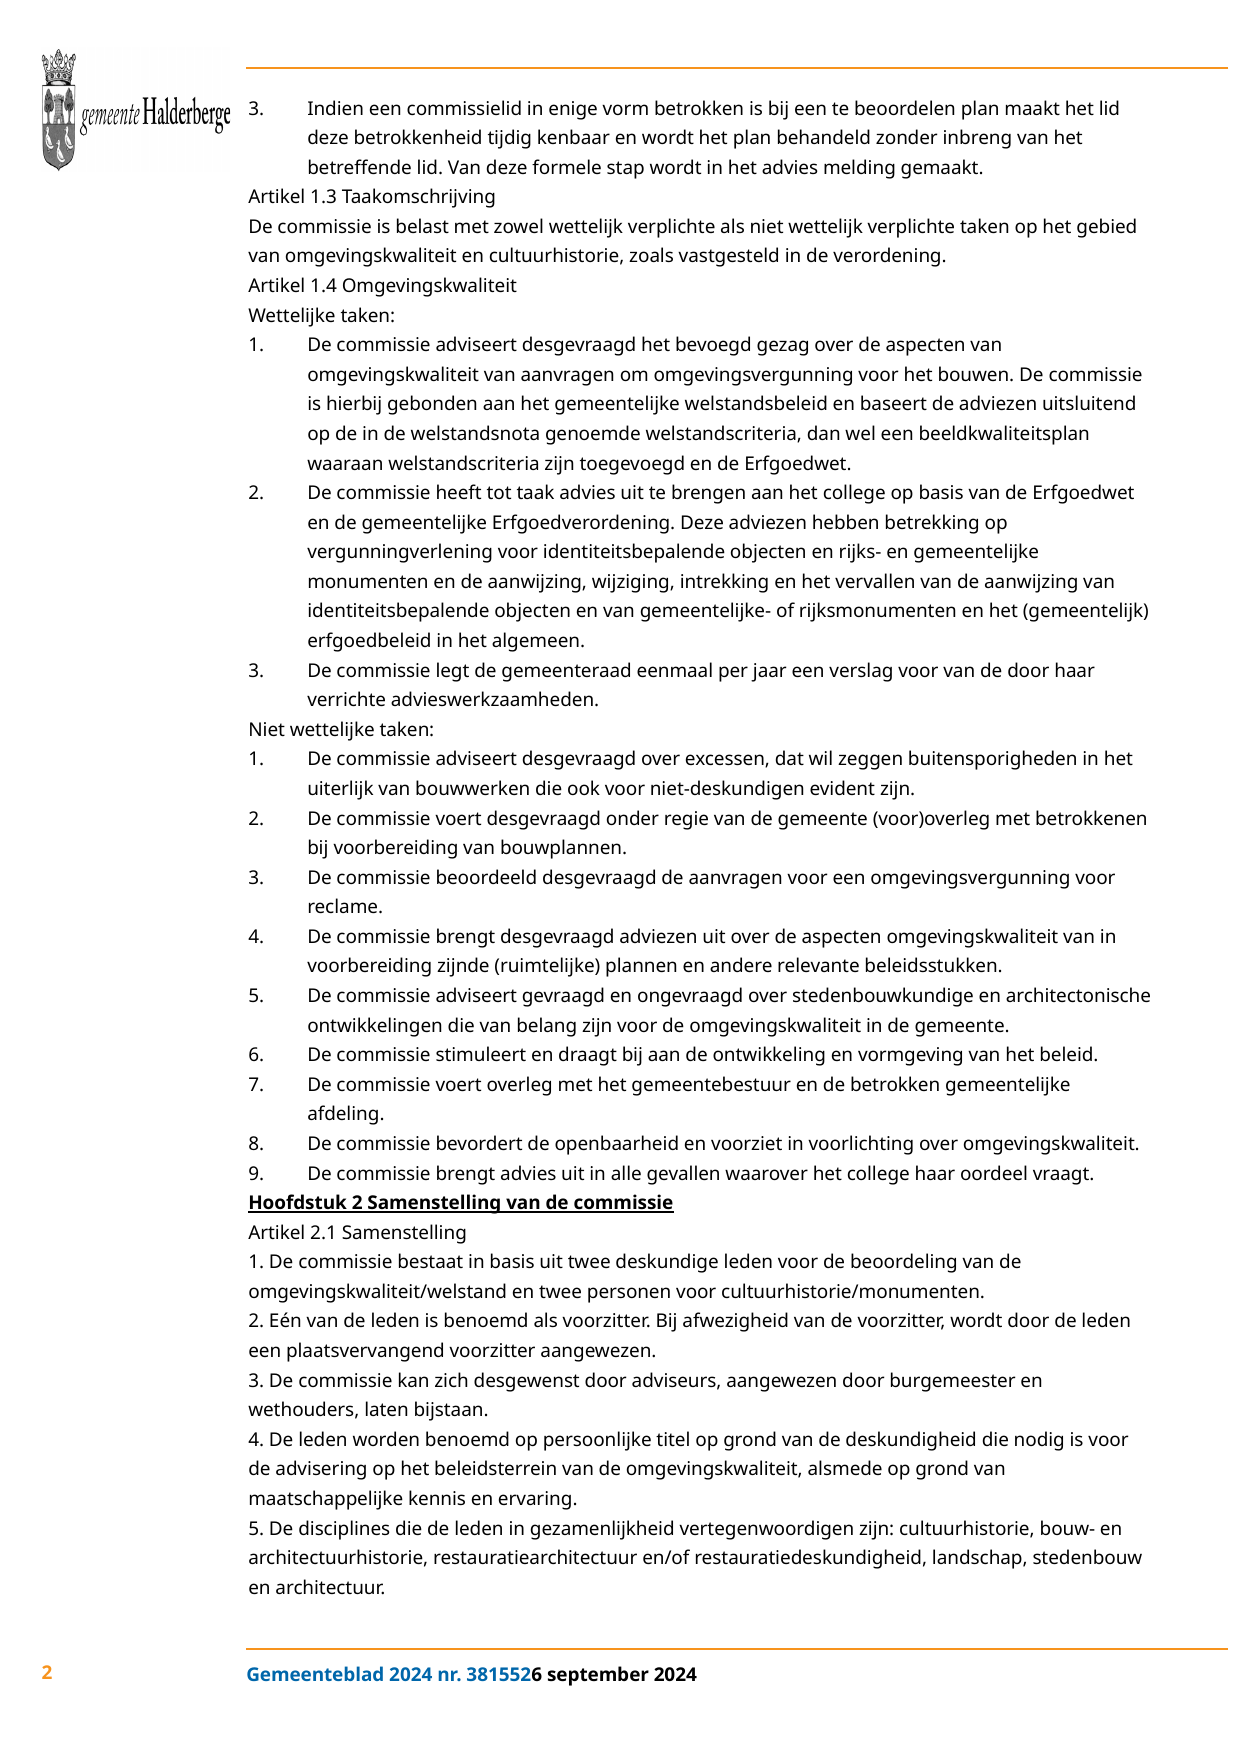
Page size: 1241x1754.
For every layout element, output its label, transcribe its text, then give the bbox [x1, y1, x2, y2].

list De commissie brengt advies uit in alle gevallen waarover het college haar oordeel vraagt. [248, 1160, 1152, 1186]
list Indien een commissielid in enige vorm betrokken is bij een te beoordelen plan maakt het lid deze betrokkenheid tijdig kenbaar en wordt het plan behandeld zonder inbreng van het betreffende lid. Van deze formele stap wordt in het advies melding gemaakt. [248, 95, 1152, 180]
list De commissie adviseert desgevraagd over excessen, dat wil zeggen buitensporigheden in het uiterlijk van bouwwerken die ook voor niet-deskundigen evident zijn. [248, 746, 1152, 801]
list De commissie voert overleg met het gemeentebestuur en de betrokken gemeentelijke afdeling. [248, 1071, 1152, 1126]
list De commissie adviseert gevraagd en ongevraagd over stedenbouwkundige en architectonische ontwikkelingen die van belang zijn voor de omgevingskwaliteit in de gemeente. [248, 982, 1152, 1038]
text Artikel 2.1 Samenstelling [248, 1219, 1152, 1245]
text De commissie is belast met zowel wettelijk verplichte als niet wettelijk verplichte taken op het gebied van omgevingskwaliteit en cultuurhistorie, zoals vastgesteld in de verordening. [248, 213, 1152, 268]
text Wettelijke taken: [248, 302, 1152, 328]
text Artikel 1.4 Omgevingskwaliteit [248, 272, 1152, 298]
text 2. Eén van de leden is benoemd als voorzitter. Bij afwezigheid van de voorzitter, wordt door de leden een plaatsvervangend voorzitter aangewezen. [248, 1308, 1152, 1363]
list De commissie legt de gemeenteraad eenmaal per jaar een verslag voor van de door haar verrichte advieswerkzaamheden. [248, 657, 1152, 712]
text Hoofdstuk 2 Samenstelling van de commissie [248, 1189, 1152, 1215]
list De commissie brengt desgevraagd adviezen uit over de aspecten omgevingskwaliteit van in voorbereiding zijnde (ruimtelijke) plannen en andere relevante beleidsstukken. [248, 923, 1152, 978]
list De commissie voert desgevraagd onder regie van de gemeente (voor)overleg met betrokkenen bij voorbereiding van bouwplannen. [248, 805, 1152, 860]
text 1. De commissie bestaat in basis uit twee deskundige leden voor de beoordeling van de omgevingskwaliteit/welstand en twee personen voor cultuurhistorie/monumenten. [248, 1248, 1152, 1304]
text Niet wettelijke taken: [248, 716, 1152, 742]
text Artikel 1.3 Taakomschrijving [248, 183, 1152, 209]
picture [41, 47, 231, 172]
list De commissie bevordert de openbaarheid en voorziet in voorlichting over omgevingskwaliteit. [248, 1130, 1152, 1156]
text 4. De leden worden benoemd op persoonlijke titel op grond van de deskundigheid die nodig is voor de advisering op het beleidsterrein van de omgevingskwaliteit, alsmede op grond van maatschappelijke kennis en ervaring. [248, 1426, 1152, 1511]
text 3. De commissie kan zich desgewenst door adviseurs, aangewezen door burgemeester en wethouders, laten bijstaan. [248, 1367, 1152, 1422]
text 5. De disciplines die de leden in gezamenlijkheid vertegenwoordigen zijn: cultuurhistorie, bouw- en architectuurhistorie, restauratiearchitectuur en/of restauratiedeskundigheid, landschap, stedenbouw en architectuur. [248, 1515, 1152, 1600]
list De commissie heeft tot taak advies uit te brengen aan het college op basis van de Erfgoedwet en de gemeentelijke Erfgoedverordening. Deze adviezen hebben betrekking op vergunningverlening voor identiteitsbepalende objecten en rijks- en gemeentelijke monumenten en de aanwijzing, wijziging, intrekking en het vervallen van de aanwijzing van identiteitsbepalende objecten en van gemeentelijke- of rijksmonumenten en het (gemeentelijk) erfgoedbeleid in het algemeen. [248, 479, 1152, 653]
list De commissie stimuleert en draagt bij aan de ontwikkeling en vormgeving van het beleid. [248, 1041, 1152, 1067]
list De commissie adviseert desgevraagd het bevoegd gezag over de aspecten van omgevingskwaliteit van aanvragen om omgevingsvergunning voor het bouwen. De commissie is hierbij gebonden aan het gemeentelijke welstandsbeleid en baseert de adviezen uitsluitend op de in de welstandsnota genoemde welstandscriteria, dan wel een beeldkwaliteitsplan waaraan welstandscriteria zijn toegevoegd en de Erfgoedwet. [248, 331, 1152, 476]
list De commissie beoordeeld desgevraagd de aanvragen voor een omgevingsvergunning voor reclame. [248, 864, 1152, 919]
